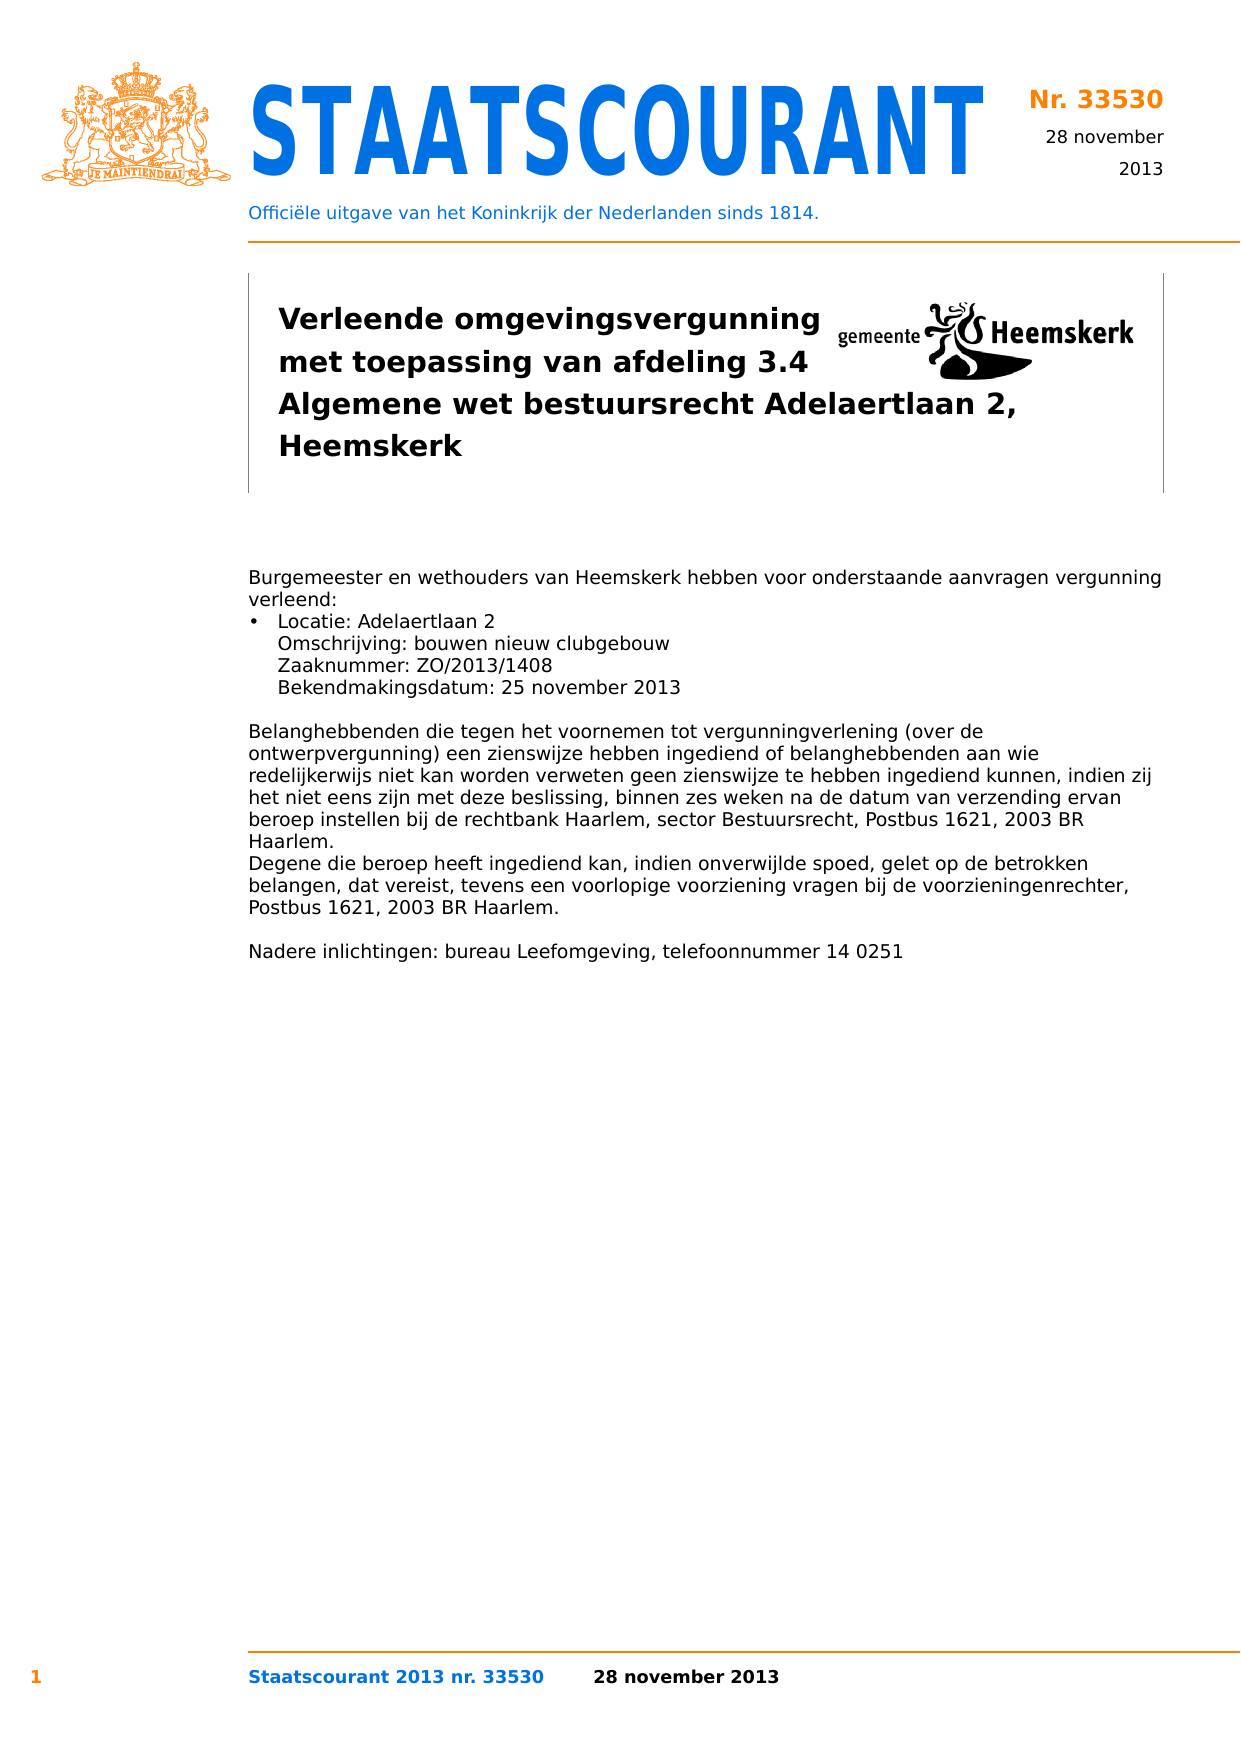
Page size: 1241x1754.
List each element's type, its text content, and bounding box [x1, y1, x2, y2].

table_cell Officiële uitgave van het Koninkrijk der Nederlanden sinds 1814. [248, 203, 1240, 241]
text • Locatie: Adelaertlaan 2 [248, 611, 1163, 633]
text Belanghebbenden die tegen het voornemen tot vergunningverlening (over de ontwerpvergunning) een zienswijze hebben ingediend of belanghebbenden aan wie redelijkerwijs niet kan worden verweten geen zienswijze te hebben ingediend kunnen, indien zij het niet eens zijn met deze beslissing, binnen zes weken na de datum van verzending ervan beroep instellen bij de rechtbank Haarlem, sector Bestuursrecht, Postbus 1621, 2003 BR Haarlem. [248, 721, 1163, 853]
picture [838, 302, 1134, 380]
text Nadere inlichtingen: bureau Leefomgeving, telefoonnummer 14 0251 [248, 941, 1163, 962]
table_cell 28 november [998, 121, 1240, 153]
picture [41, 62, 231, 186]
text Bekendmakingsdatum: 25 november 2013 [277, 677, 1163, 699]
text Zaaknummer: ZO/2013/1408 [277, 655, 1163, 677]
table_cell 2013 [998, 153, 1240, 203]
text Omschrijving: bouwen nieuw clubgebouw [277, 633, 1163, 655]
subtitle Verleende omgevingsvergunning met toepassing van afdeling 3.4 Algemene wet bestuursrecht Adelaertlaan 2, Heemskerk [249, 273, 1163, 493]
table_header STAATSCOURANT [248, 62, 998, 203]
text Burgemeester en wethouders van Heemskerk hebben voor onderstaande aanvragen vergunning verleend: [248, 567, 1163, 611]
table_header [25, 62, 248, 241]
text Degene die beroep heeft ingediend kan, indien onverwijlde spoed, gelet op de betrokken belangen, dat vereist, tevens een voorlopige voorziening vragen bij de voorzieningenrechter, Postbus 1621, 2003 BR Haarlem. [248, 853, 1163, 919]
table_header Nr. 33530 [998, 62, 1240, 121]
